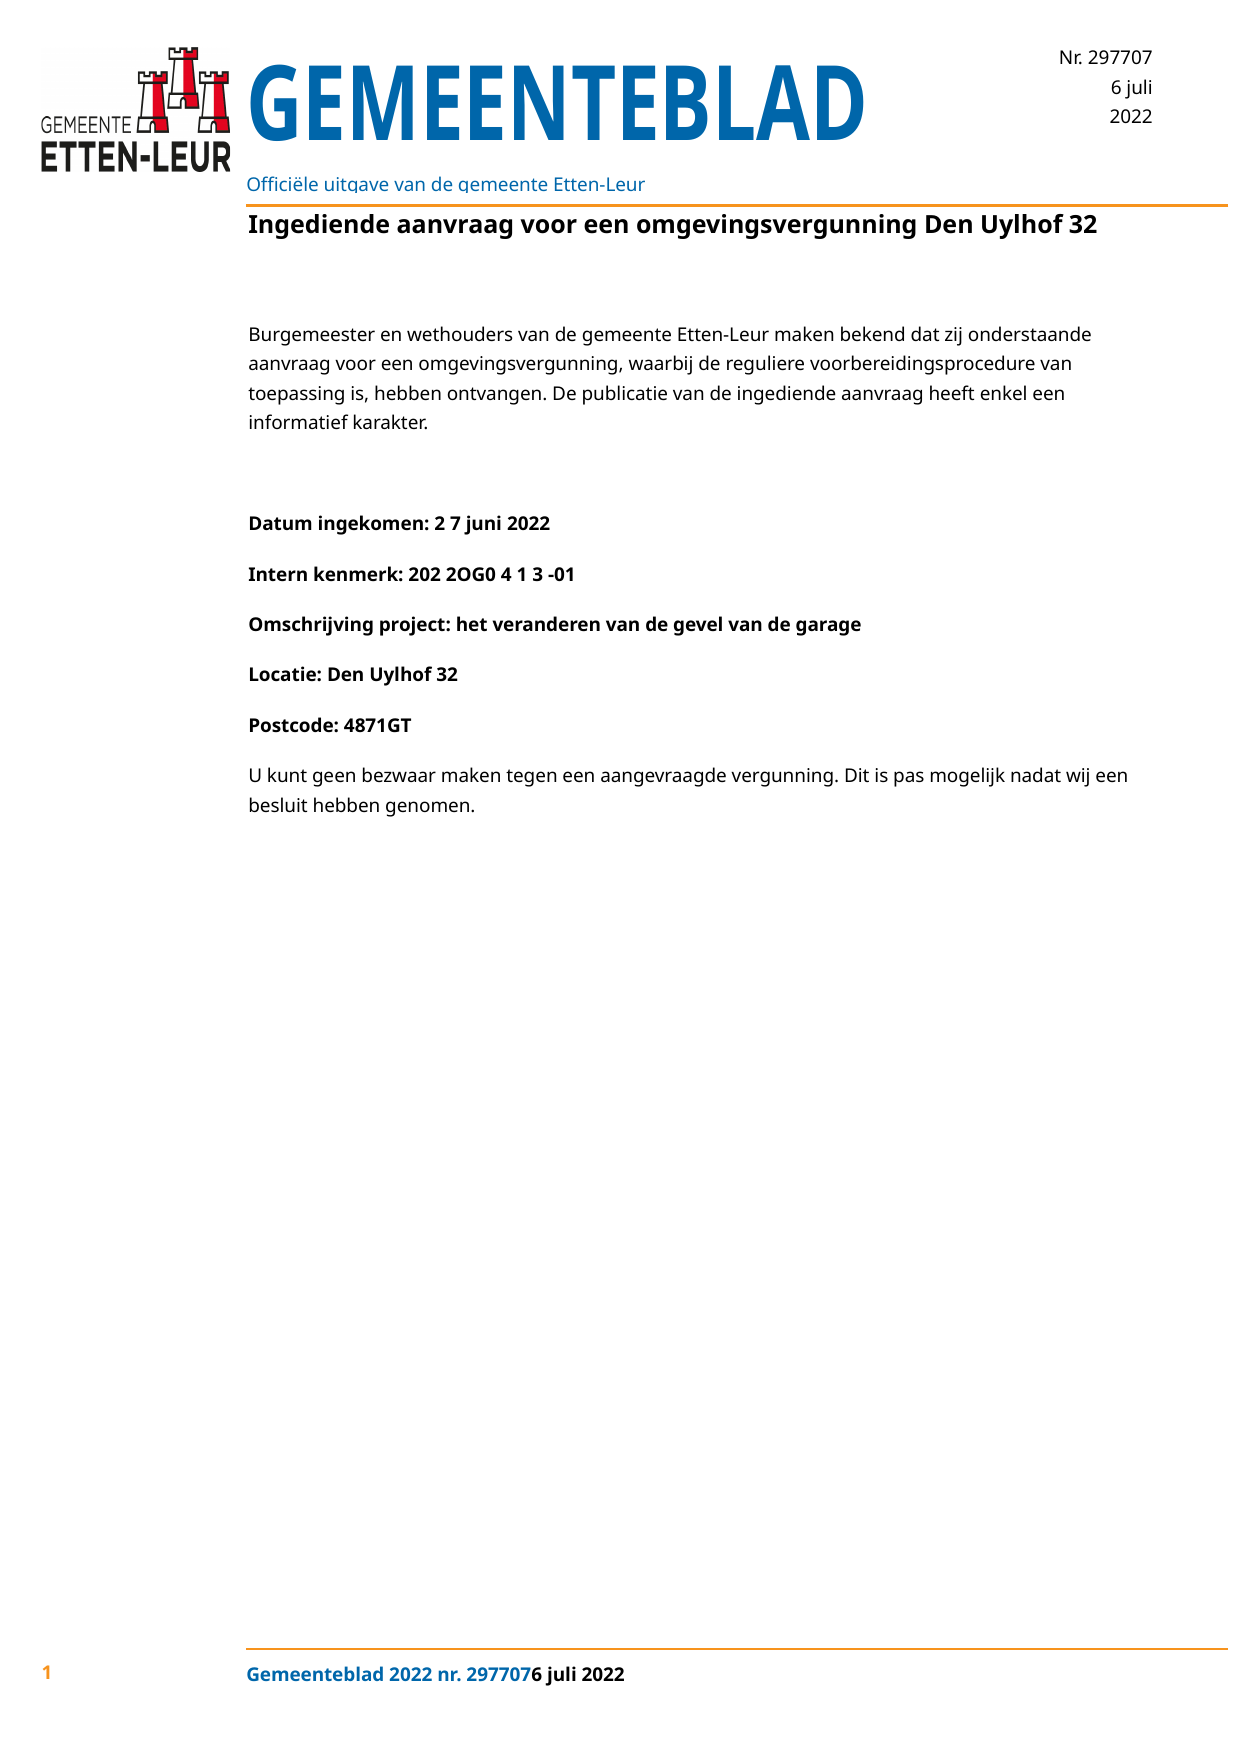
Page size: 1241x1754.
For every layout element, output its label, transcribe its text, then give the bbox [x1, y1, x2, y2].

text Omschrijving project: het veranderen van de gevel van de garage [248, 611, 1152, 637]
text Datum ingekomen: 2 7 juni 2022 [248, 510, 1152, 536]
text U kunt geen bezwaar maken tegen een aangevraagde vergunning. Dit is pas mogelijk nadat wij een besluit hebben genomen. [248, 762, 1152, 818]
text Ingediende aanvraag voor een omgevingsvergunning Den Uylhof 32 [248, 207, 1152, 241]
text Locatie: Den Uylhof 32 [248, 662, 1152, 687]
text Postcode: 4871GT [248, 712, 1152, 738]
picture [41, 47, 231, 172]
text Intern kenmerk: 202 2OG0 4 1 3 -01 [248, 561, 1152, 586]
text Burgemeester en wethouders van de gemeente Etten-Leur maken bekend dat zij onderstaande aanvraag voor een omgevingsvergunning, waarbij de reguliere voorbereidingsprocedure van toepassing is, hebben ontvangen. De publicatie van de ingediende aanvraag heeft enkel een informatief karakter. [248, 321, 1152, 435]
